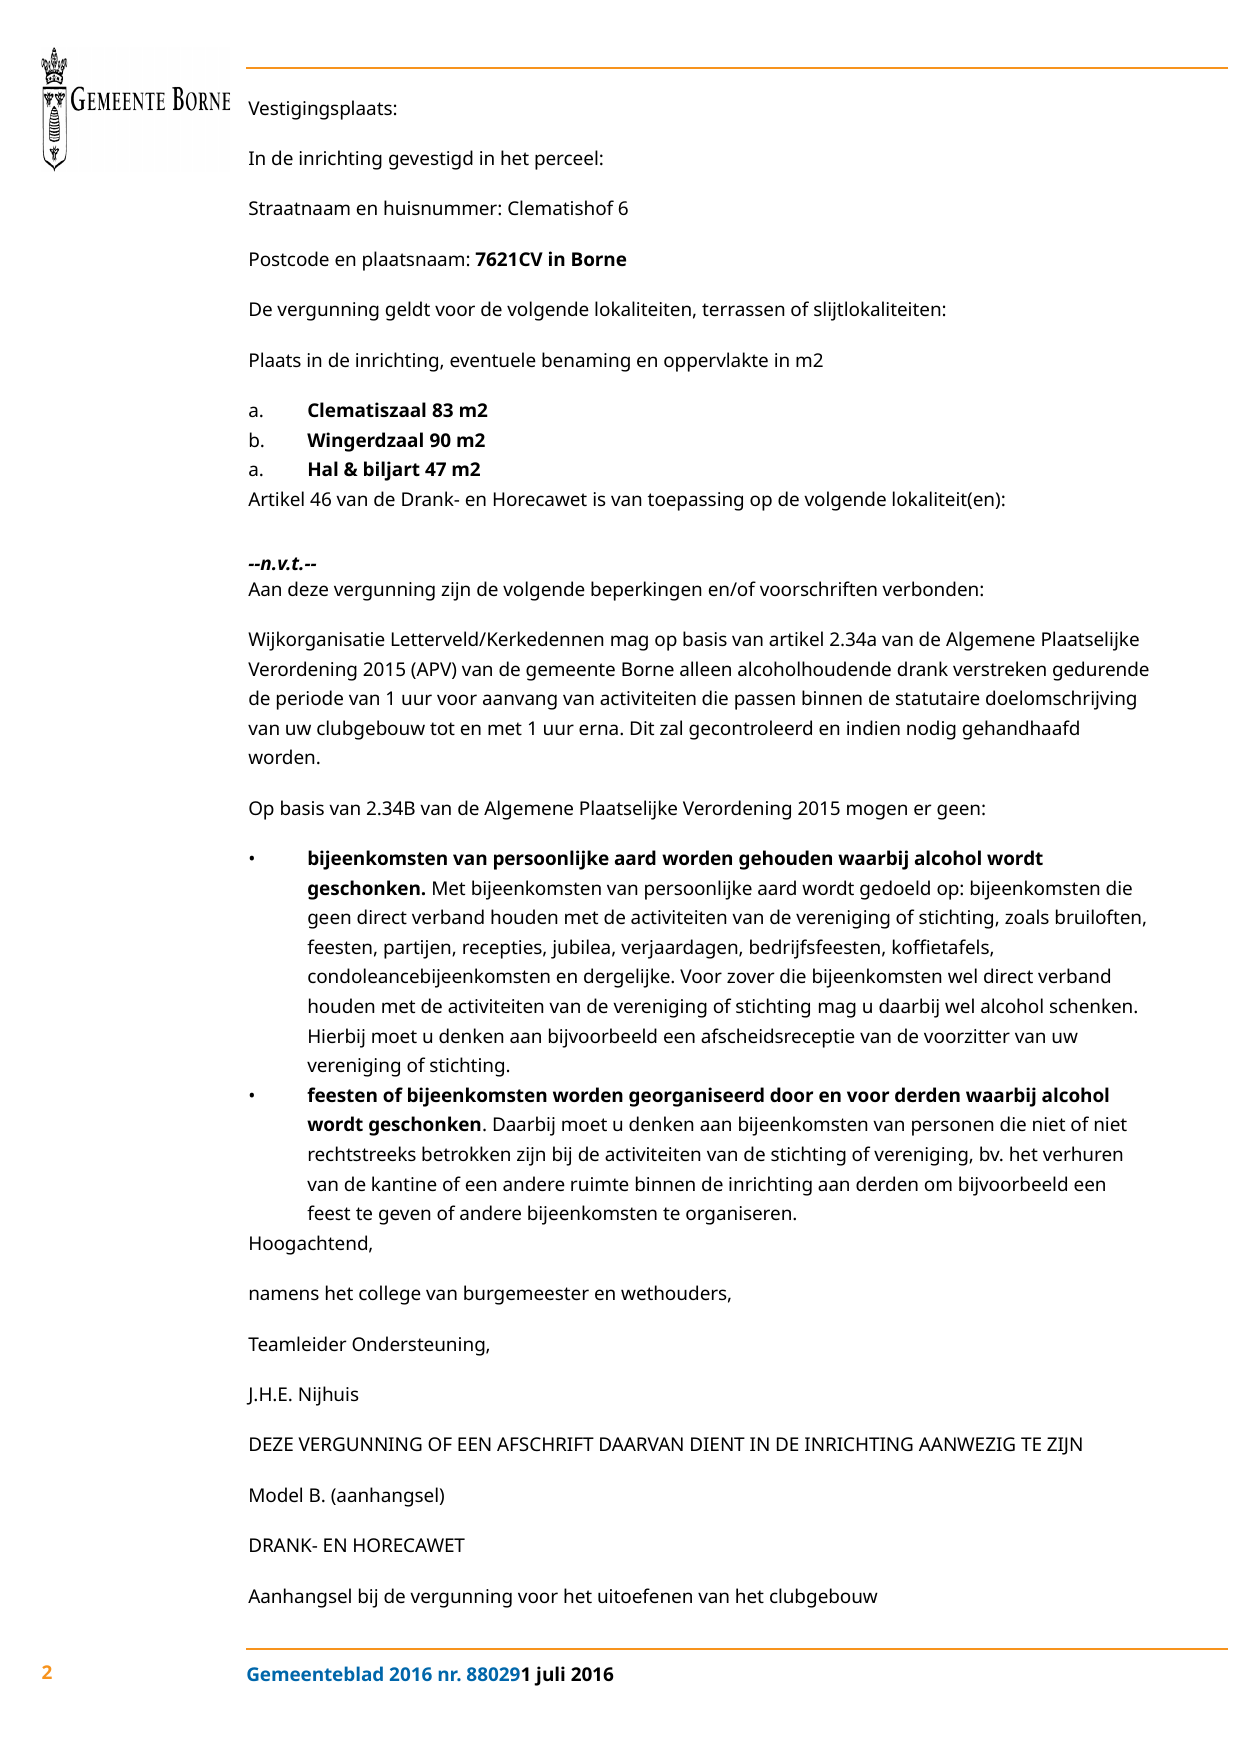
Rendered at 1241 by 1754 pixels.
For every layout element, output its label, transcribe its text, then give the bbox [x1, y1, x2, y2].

text Model B. (aanhangsel) [248, 1482, 1152, 1508]
text Aan deze vergunning zijn de volgende beperkingen en/of voorschriften verbonden: [248, 576, 1152, 601]
text Wijkorganisatie Letterveld/Kerkedennen mag op basis van artikel 2.34a van de Algemene Plaatselijke Verordening 2015 (APV) van de gemeente Borne alleen alcoholhoudende drank verstreken gedurende de periode van 1 uur voor aanvang van activiteiten die passen binnen de statutaire doelomschrijving van uw clubgebouw tot en met 1 uur erna. Dit zal gecontroleerd en indien nodig gehandhaafd worden. [248, 626, 1152, 770]
text Straatnaam en huisnummer: Clematishof 6 [248, 196, 1152, 221]
text Hoogachtend, [248, 1230, 1152, 1256]
list bijeenkomsten van persoonlijke aard worden gehouden waarbij alcohol wordt geschonken. Met bijeenkomsten van persoonlijke aard wordt gedoeld op: bijeenkomsten die geen direct verband houden met de activiteiten van de vereniging of stichting, zoals bruiloften, feesten, partijen, recepties, jubilea, verjaardagen, bedrijfsfeesten, koffietafels, condoleancebijeenkomsten en dergelijke. Voor zover die bijeenkomsten wel direct verband houden met de activiteiten van de vereniging of stichting mag u daarbij wel alcohol schenken. Hierbij moet u denken aan bijvoorbeeld een afscheidsreceptie van de voorzitter van uw vereniging of stichting. [248, 845, 1152, 1078]
text In de inrichting gevestigd in het perceel: [248, 145, 1152, 171]
text Aanhangsel bij de vergunning voor het uitoefenen van het clubgebouw [248, 1583, 1152, 1608]
text --n.v.t.-- [248, 550, 1152, 576]
picture [41, 47, 231, 172]
text Op basis van 2.34B van de Algemene Plaatselijke Verordening 2015 mogen er geen: [248, 795, 1152, 821]
list Hal & biljart 47 m2 [248, 456, 1152, 482]
text Plaats in de inrichting, eventuele benaming en oppervlakte in m2 [248, 347, 1152, 373]
text DRANK- EN HORECAWET [248, 1532, 1152, 1558]
text Teamleider Ondersteuning, [248, 1331, 1152, 1356]
text DEZE VERGUNNING OF EEN AFSCHRIFT DAARVAN DIENT IN DE INRICHTING AANWEZIG TE ZIJN [248, 1432, 1152, 1457]
list Wingerdzaal 90 m2 [248, 427, 1152, 453]
text De vergunning geldt voor de volgende lokaliteiten, terrassen of slijtlokaliteiten: [248, 296, 1152, 322]
text Postcode en plaatsnaam: 7621CV in Borne [248, 246, 1152, 272]
text Artikel 46 van de Drank- en Horecawet is van toepassing op de volgende lokaliteit(en): [248, 486, 1152, 512]
text Vestigingsplaats: [248, 95, 1152, 121]
text J.H.E. Nijhuis [248, 1381, 1152, 1407]
list feesten of bijeenkomsten worden georganiseerd door en voor derden waarbij alcohol wordt geschonken. Daarbij moet u denken aan bijeenkomsten van personen die niet of niet rechtstreeks betrokken zijn bij de activiteiten van de stichting of vereniging, bv. het verhuren van de kantine of een andere ruimte binnen de inrichting aan derden om bijvoorbeeld een feest te geven of andere bijeenkomsten te organiseren. [248, 1082, 1152, 1226]
text namens het college van burgemeester en wethouders, [248, 1280, 1152, 1306]
list Clematiszaal 83 m2 [248, 397, 1152, 423]
